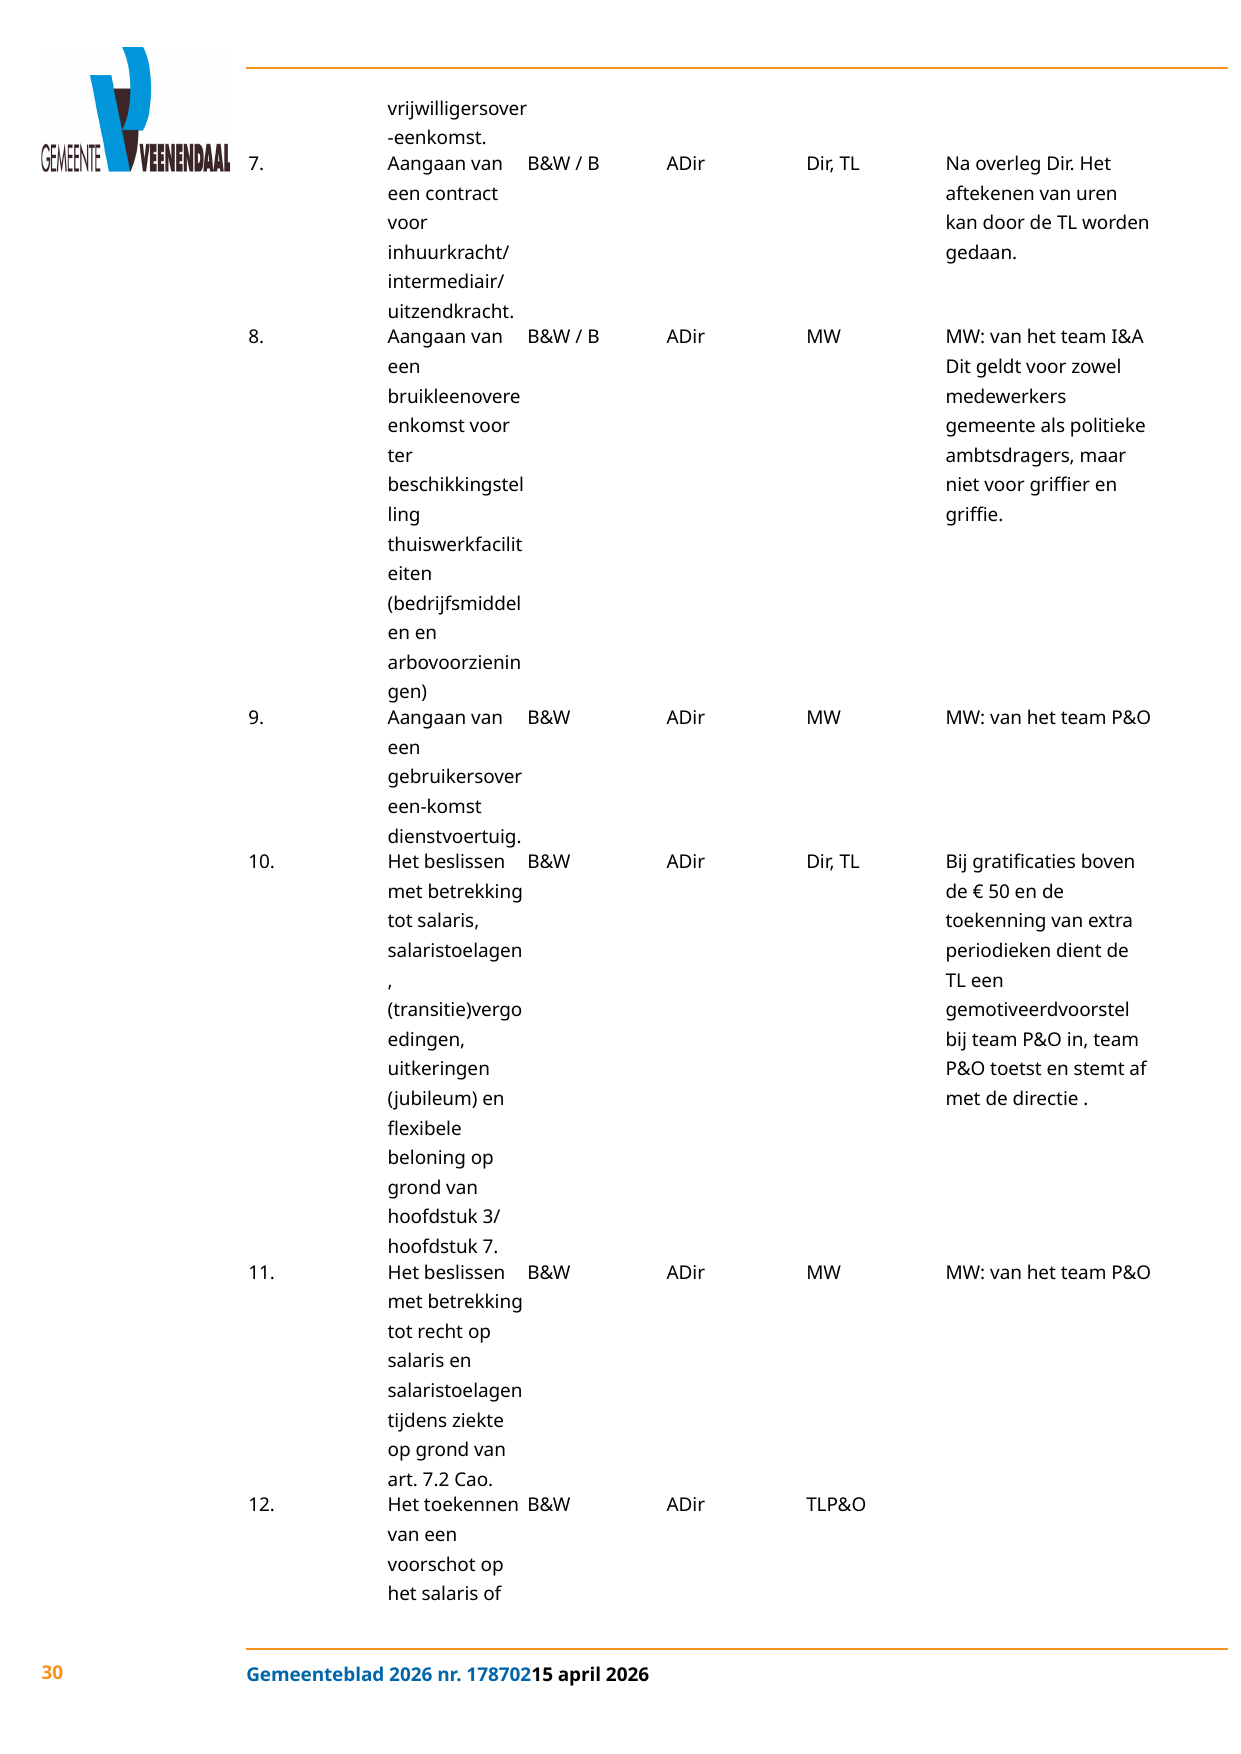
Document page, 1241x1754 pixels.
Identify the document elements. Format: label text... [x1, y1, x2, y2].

table_cell Bij gratificaties boven de € 50 en de toekenning van extra periodieken dient de TL een gemotiveerdvoorstel bij team P&O in, team P&O toetst en stemt af met de directie . [945, 849, 1152, 1259]
table_cell ADir [666, 705, 806, 848]
table_cell Aangaan van een gebruikersovereen-komst dienstvoertuig. [388, 705, 527, 848]
table_cell Dir, TL [806, 150, 945, 324]
table_cell 12. [248, 1492, 387, 1606]
table_cell [248, 95, 387, 150]
table_cell Aangaan van een contract voor inhuurkracht/ intermediair/ uitzendkracht. [388, 150, 527, 324]
table_cell 7. [248, 150, 387, 324]
table_cell Het beslissen met betrekking tot recht op salaris en salaristoelagen tijdens ziekte op grond van art. 7.2 Cao. [388, 1259, 527, 1492]
picture [123, 47, 231, 172]
table_cell Dir, TL [806, 849, 945, 1259]
table_cell [945, 95, 1152, 150]
table_cell Aangaan van een bruikleenovereenkomst voor ter beschikkingstelling thuiswerkfaciliteiten (bedrijfsmiddelen en arbovoorzieningen) [388, 324, 527, 704]
table_cell MW: van het team I&A Dit geldt voor zowel medewerkers gemeente als politieke ambtsdragers, maar niet voor griffier en griffie. [945, 324, 1152, 704]
table_cell ADir [666, 1492, 806, 1606]
table_cell B&W [527, 1259, 666, 1492]
table_cell vrijwilligersover-eenkomst. [388, 95, 527, 150]
table_cell MW [806, 324, 945, 704]
table_cell 8. [248, 324, 387, 704]
table_cell MW [806, 1259, 945, 1492]
table_cell [945, 1492, 1152, 1606]
table_cell B&W [527, 1492, 666, 1606]
table_cell ADir [666, 1259, 806, 1492]
table_cell MW: van het team P&O [945, 705, 1152, 848]
table_cell [666, 95, 806, 150]
table_cell ADir [666, 324, 806, 704]
table_cell Na overleg Dir. Het aftekenen van uren kan door de TL worden gedaan. [945, 150, 1152, 324]
picture [41, 47, 130, 172]
table_cell Het beslissen met betrekking tot salaris, salaristoelagen, (transitie)vergoedingen, uitkeringen (jubileum) en flexibele beloning op grond van hoofdstuk 3/ hoofdstuk 7. [388, 849, 527, 1259]
table_cell 11. [248, 1259, 387, 1492]
table_cell Het toekennen van een voorschot op het salaris of [388, 1492, 527, 1606]
table_cell ADir [666, 150, 806, 324]
table_cell B&W [527, 849, 666, 1259]
table_cell B&W [527, 705, 666, 848]
table_cell MW: van het team P&O [945, 1259, 1152, 1492]
table_cell B&W / B [527, 150, 666, 324]
table_cell ADir [666, 849, 806, 1259]
table_cell [527, 95, 666, 150]
table_cell 10. [248, 849, 387, 1259]
table_cell B&W / B [527, 324, 666, 704]
table_cell [806, 95, 945, 150]
table_cell TLP&O [806, 1492, 945, 1606]
table_cell 9. [248, 705, 387, 848]
table_cell MW [806, 705, 945, 848]
